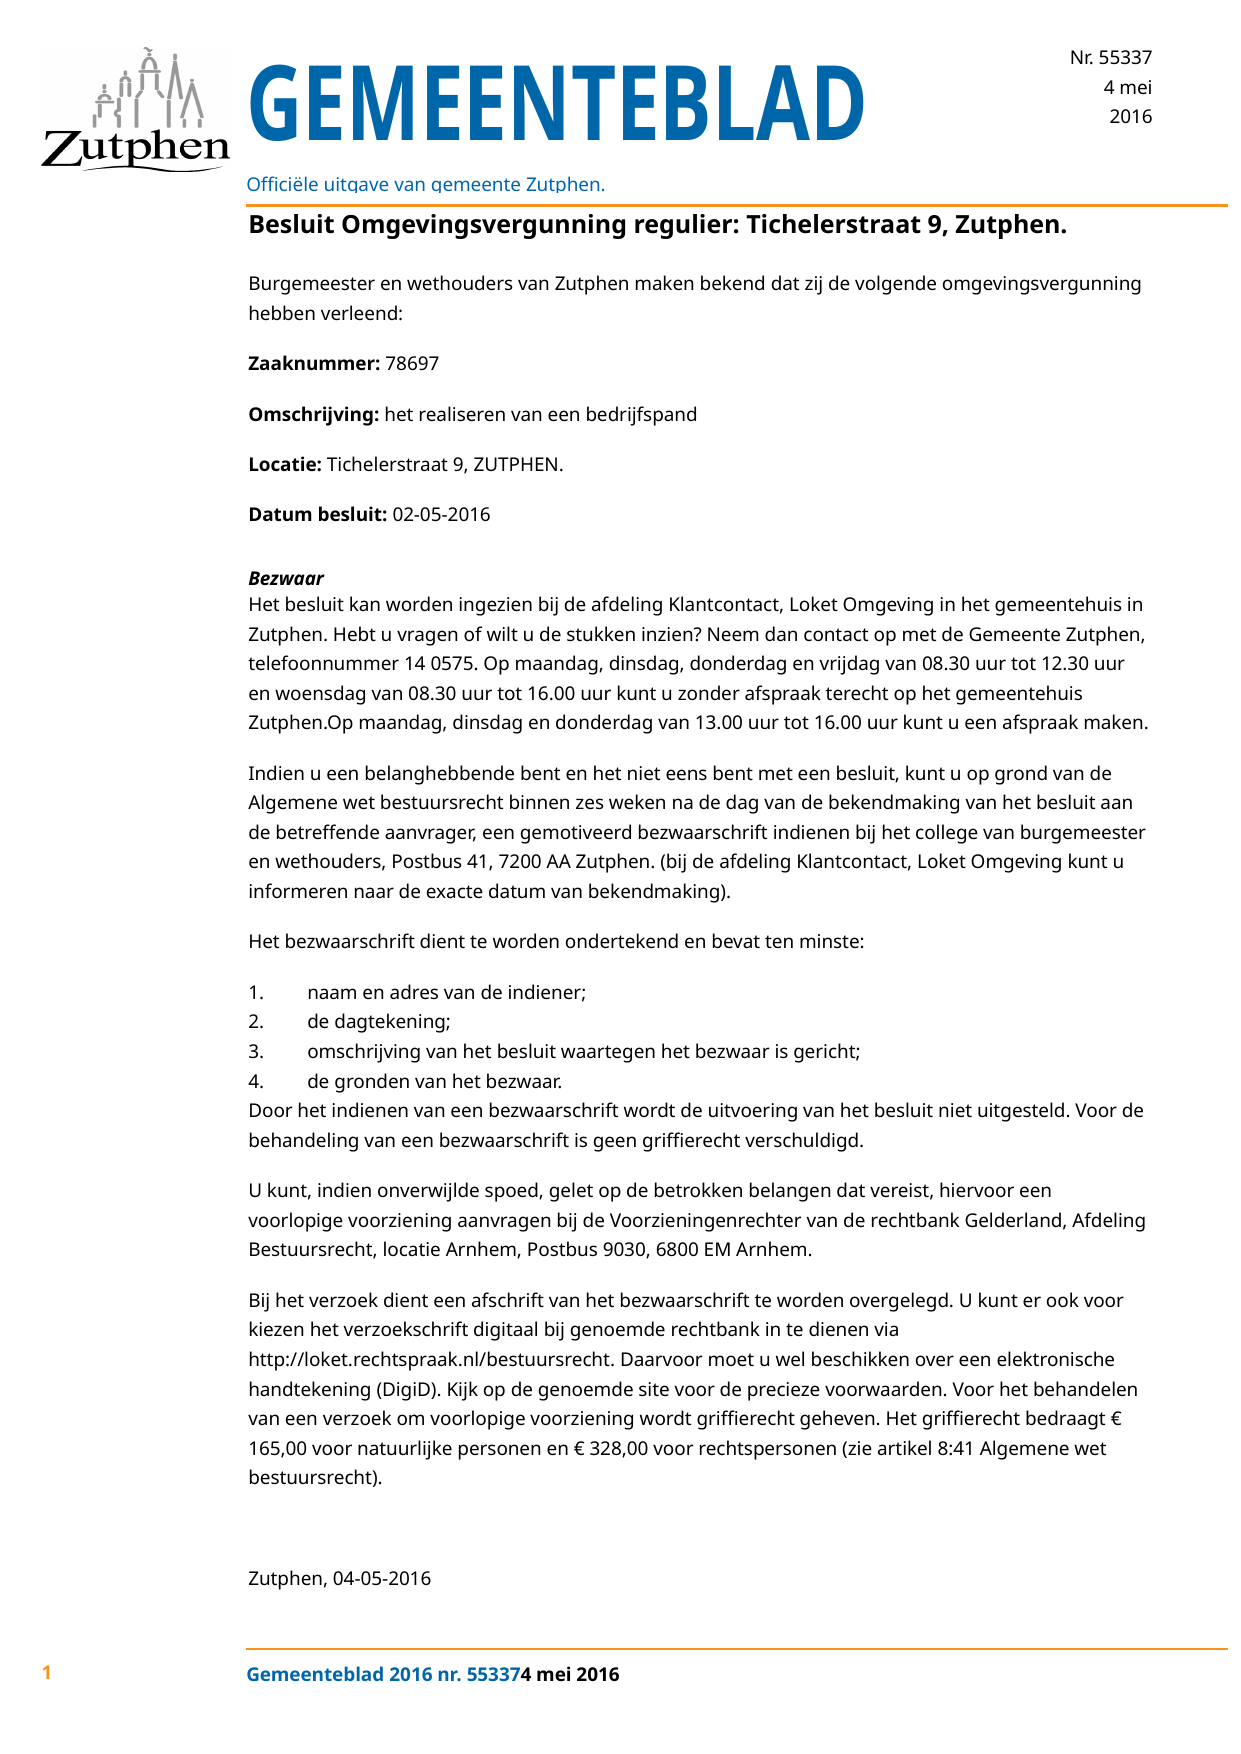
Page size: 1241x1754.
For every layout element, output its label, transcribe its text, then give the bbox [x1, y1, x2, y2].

text Door het indienen van een bezwaarschrift wordt de uitvoering van het besluit niet uitgesteld. Voor de behandeling van een bezwaarschrift is geen griffierecht verschuldigd. [248, 1097, 1152, 1153]
text Bij het verzoek dient een afschrift van het bezwaarschrift te worden overgelegd. U kunt er ook voor kiezen het verzoekschrift digitaal bij genoemde rechtbank in te dienen via http://loket.rechtspraak.nl/bestuursrecht. Daarvoor moet u wel beschikken over een elektronische handtekening (DigiD). Kijk op de genoemde site voor de precieze voorwaarden. Voor het behandelen van een verzoek om voorlopige voorziening wordt griffierecht geheven. Het griffierecht bedraagt € 165,00 voor natuurlijke personen en € 328,00 voor rechtspersonen (zie artikel 8:41 Algemene wet bestuursrecht). [248, 1287, 1152, 1490]
text Locatie: Tichelerstraat 9, ZUTPHEN. [248, 451, 1152, 477]
text U kunt, indien onverwijlde spoed, gelet op de betrokken belangen dat vereist, hiervoor een voorlopige voorziening aanvragen bij de Voorzieningenrechter van de rechtbank Gelderland, Afdeling Bestuursrecht, locatie Arnhem, Postbus 9030, 6800 EM Arnhem. [248, 1177, 1152, 1262]
text Zutphen, 04-05-2016 [248, 1565, 1152, 1591]
list omschrijving van het besluit waartegen het bezwaar is gericht; [248, 1038, 1152, 1064]
list naam en adres van de indiener; [248, 979, 1152, 1005]
text Datum besluit: 02-05-2016 [248, 502, 1152, 527]
text Besluit Omgevingsvergunning regulier: Tichelerstraat 9, Zutphen. [248, 207, 1152, 241]
list de dagtekening; [248, 1009, 1152, 1034]
text Zaaknummer: 78697 [248, 350, 1152, 376]
text Omschrijving: het realiseren van een bedrijfspand [248, 401, 1152, 426]
text Het besluit kan worden ingezien bij de afdeling Klantcontact, Loket Omgeving in het gemeentehuis in Zutphen. Hebt u vragen of wilt u de stukken inzien? Neem dan contact op met de Gemeente Zutphen, telefoonnummer 14 0575. Op maandag, dinsdag, donderdag en vrijdag van 08.30 uur tot 12.30 uur en woensdag van 08.30 uur tot 16.00 uur kunt u zonder afspraak terecht op het gemeentehuis Zutphen.Op maandag, dinsdag en donderdag van 13.00 uur tot 16.00 uur kunt u een afspraak maken. [248, 591, 1152, 735]
list de gronden van het bezwaar. [248, 1068, 1152, 1094]
text Bezwaar [248, 566, 1152, 591]
text Indien u een belanghebbende bent en het niet eens bent met een besluit, kunt u op grond van de Algemene wet bestuursrecht binnen zes weken na de dag van de bekendmaking van het besluit aan de betreffende aanvrager, een gemotiveerd bezwaarschrift indienen bij het college van burgemeester en wethouders, Postbus 41, 7200 AA Zutphen. (bij de afdeling Klantcontact, Loket Omgeving kunt u informeren naar de exacte datum van bekendmaking). [248, 760, 1152, 904]
picture [41, 47, 231, 172]
text Burgemeester en wethouders van Zutphen maken bekend dat zij de volgende omgevingsvergunning hebben verleend: [248, 270, 1152, 326]
text Het bezwaarschrift dient te worden ondertekend en bevat ten minste: [248, 929, 1152, 954]
